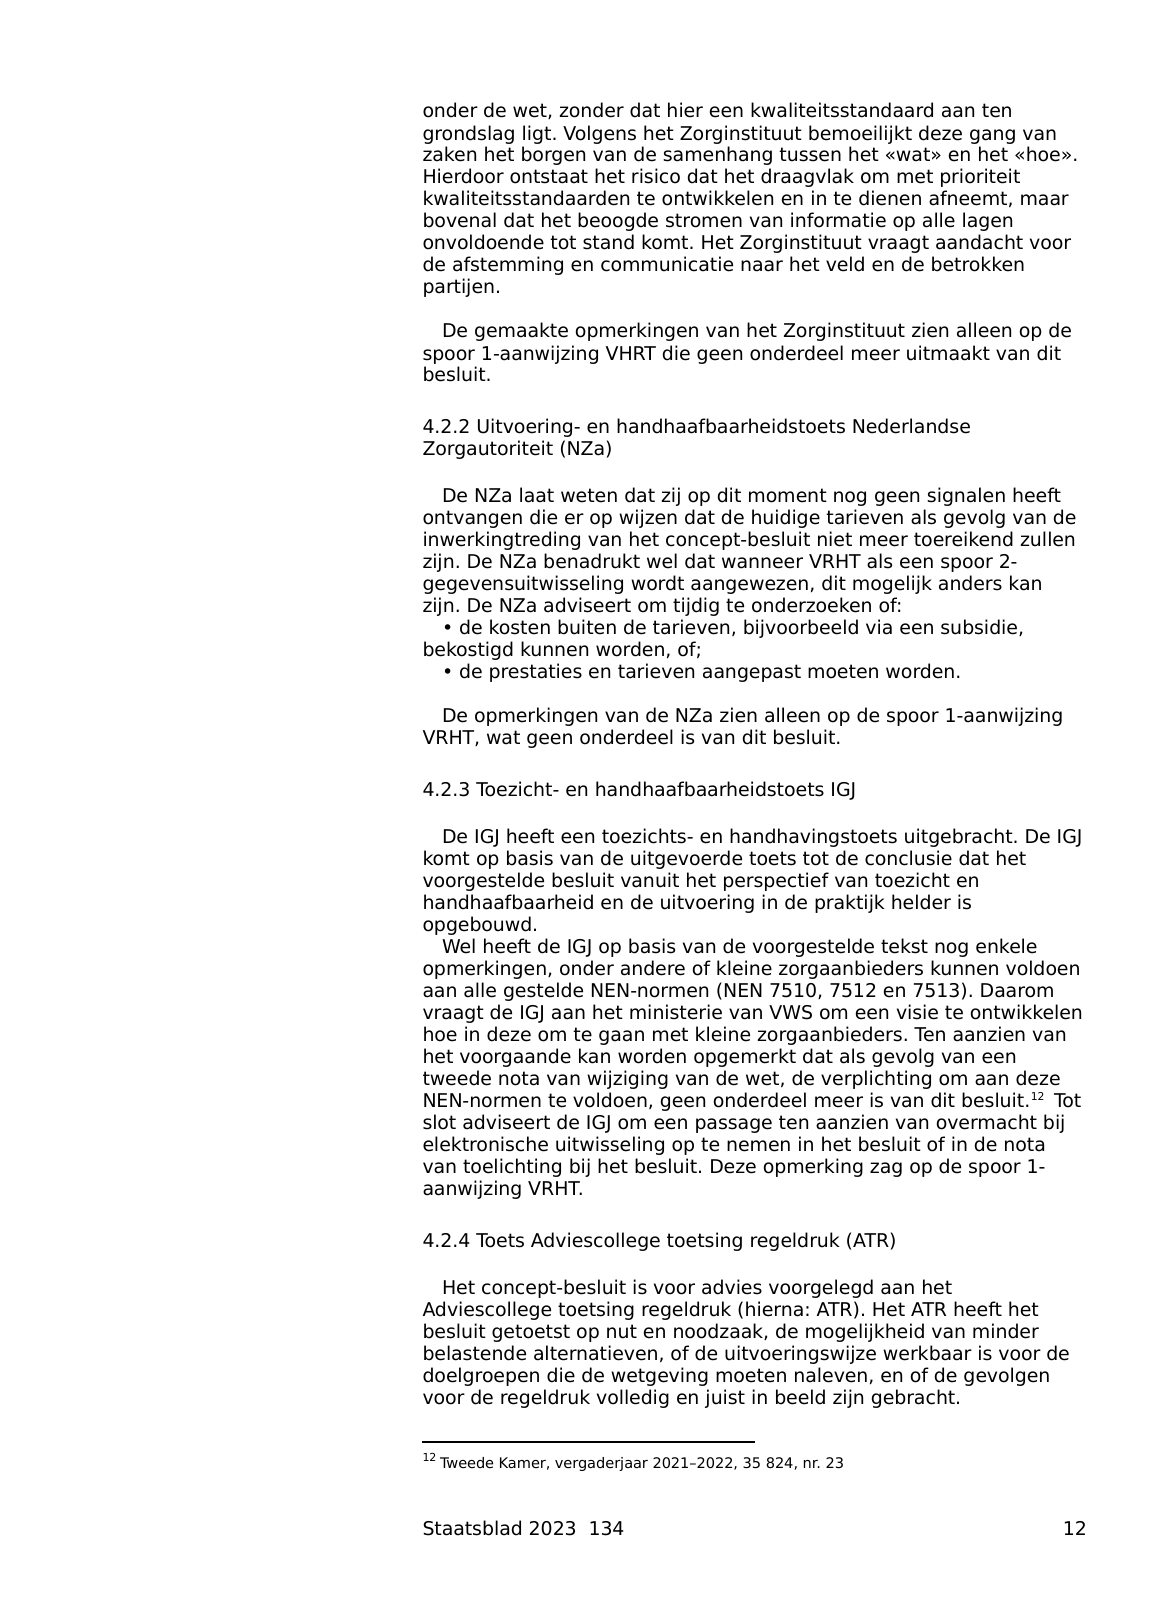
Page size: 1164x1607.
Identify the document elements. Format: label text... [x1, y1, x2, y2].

text Tweede Kamer, vergaderjaar 2021–2022, 35 824, nr. 23 [422, 1451, 1087, 1473]
text De NZa laat weten dat zij op dit moment nog geen signalen heeft ontvangen die er op wijzen dat de huidige tarieven als gevolg van de inwerkingtreding van het concept-besluit niet meer toereikend zullen zijn. De NZa benadrukt wel dat wanneer VRHT als een spoor 2-gegevensuitwisseling wordt aangewezen, dit mogelijk anders kan zijn. De NZa adviseert om tijdig te onderzoeken of: [422, 485, 1087, 617]
text De IGJ heeft een toezichts- en handhavingstoets uitgebracht. De IGJ komt op basis van de uitgevoerde toets tot de conclusie dat het voorgestelde besluit vanuit het perspectief van toezicht en handhaafbaarheid en de uitvoering in de praktijk helder is opgebouwd. [422, 826, 1087, 936]
text • de kosten buiten de tarieven, bijvoorbeeld via een subsidie, bekostigd kunnen worden, of; [422, 617, 1087, 661]
text De gemaakte opmerkingen van het Zorginstituut zien alleen op de spoor 1-aanwijzing VHRT die geen onderdeel meer uitmaakt van dit besluit. [422, 320, 1087, 386]
text onder de wet, zonder dat hier een kwaliteitsstandaard aan ten grondslag ligt. Volgens het Zorginstituut bemoeilijkt deze gang van zaken het borgen van de samenhang tussen het «wat» en het «hoe». Hierdoor ontstaat het risico dat het draagvlak om met prioriteit kwaliteitsstandaarden te ontwikkelen en in te dienen afneemt, maar bovenal dat het beoogde stromen van informatie op alle lagen onvoldoende tot stand komt. Het Zorginstituut vraagt aandacht voor de afstemming en communicatie naar het veld en de betrokken partijen. [422, 100, 1087, 298]
subtitle 4.2.4 Toets Adviescollege toetsing regeldruk (ATR) [422, 1230, 1087, 1252]
text Wel heeft de IGJ op basis van de voorgestelde tekst nog enkele opmerkingen, onder andere of kleine zorgaanbieders kunnen voldoen aan alle gestelde NEN-normen (NEN 7510, 7512 en 7513). Daarom vraagt de IGJ aan het ministerie van VWS om een visie te ontwikkelen hoe in deze om te gaan met kleine zorgaanbieders. Ten aanzien van het voorgaande kan worden opgemerkt dat als gevolg van een tweede nota van wijziging van de wet, de verplichting om aan deze NEN-normen te voldoen, geen onderdeel meer is van dit besluit. Tot slot adviseert de IGJ om een passage ten aanzien van overmacht bij elektronische uitwisseling op te nemen in het besluit of in de nota van toelichting bij het besluit. Deze opmerking zag op de spoor 1-aanwijzing VRHT. [422, 936, 1087, 1200]
text • de prestaties en tarieven aangepast moeten worden. [422, 661, 1087, 683]
subtitle 4.2.2 Uitvoering- en handhaafbaarheidstoets Nederlandse Zorgautoriteit (NZa) [422, 416, 1087, 460]
text Het concept-besluit is voor advies voorgelegd aan het Adviescollege toetsing regeldruk (hierna: ATR). Het ATR heeft het besluit getoetst op nut en noodzaak, de mogelijkheid van minder belastende alternatieven, of de uitvoeringswijze werkbaar is voor de doelgroepen die de wetgeving moeten naleven, en of de gevolgen voor de regeldruk volledig en juist in beeld zijn gebracht. [422, 1277, 1087, 1409]
subtitle 4.2.3 Toezicht- en handhaafbaarheidstoets IGJ [422, 779, 1087, 801]
text De opmerkingen van de NZa zien alleen op de spoor 1-aanwijzing VRHT, wat geen onderdeel is van dit besluit. [422, 705, 1087, 749]
